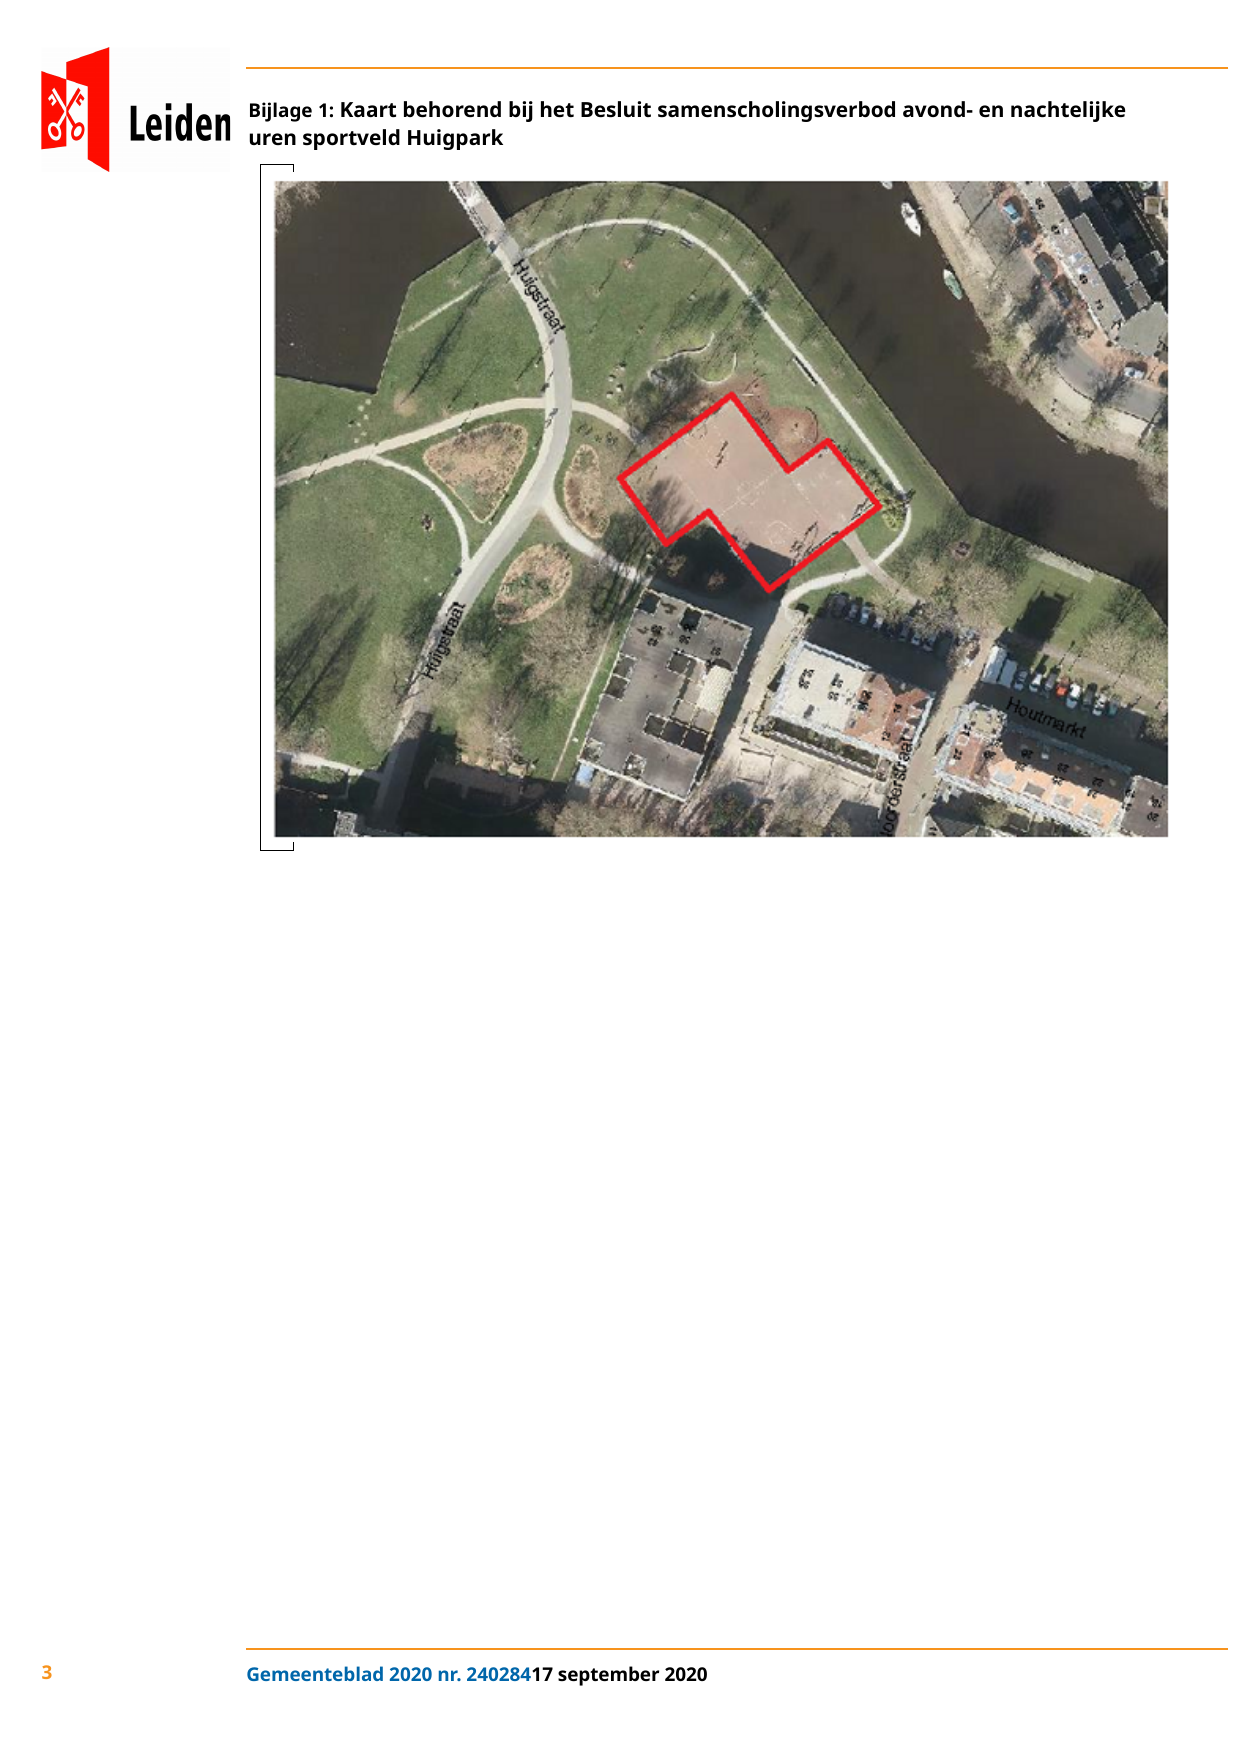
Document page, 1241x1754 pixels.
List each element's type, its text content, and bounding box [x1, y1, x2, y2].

text Bijlage 1: Kaart behorend bij het Besluit samenscholingsverbod avond- en nachtelijke uren sportveld Huigpark [248, 95, 1152, 152]
picture [41, 47, 231, 172]
picture [268, 172, 1173, 842]
